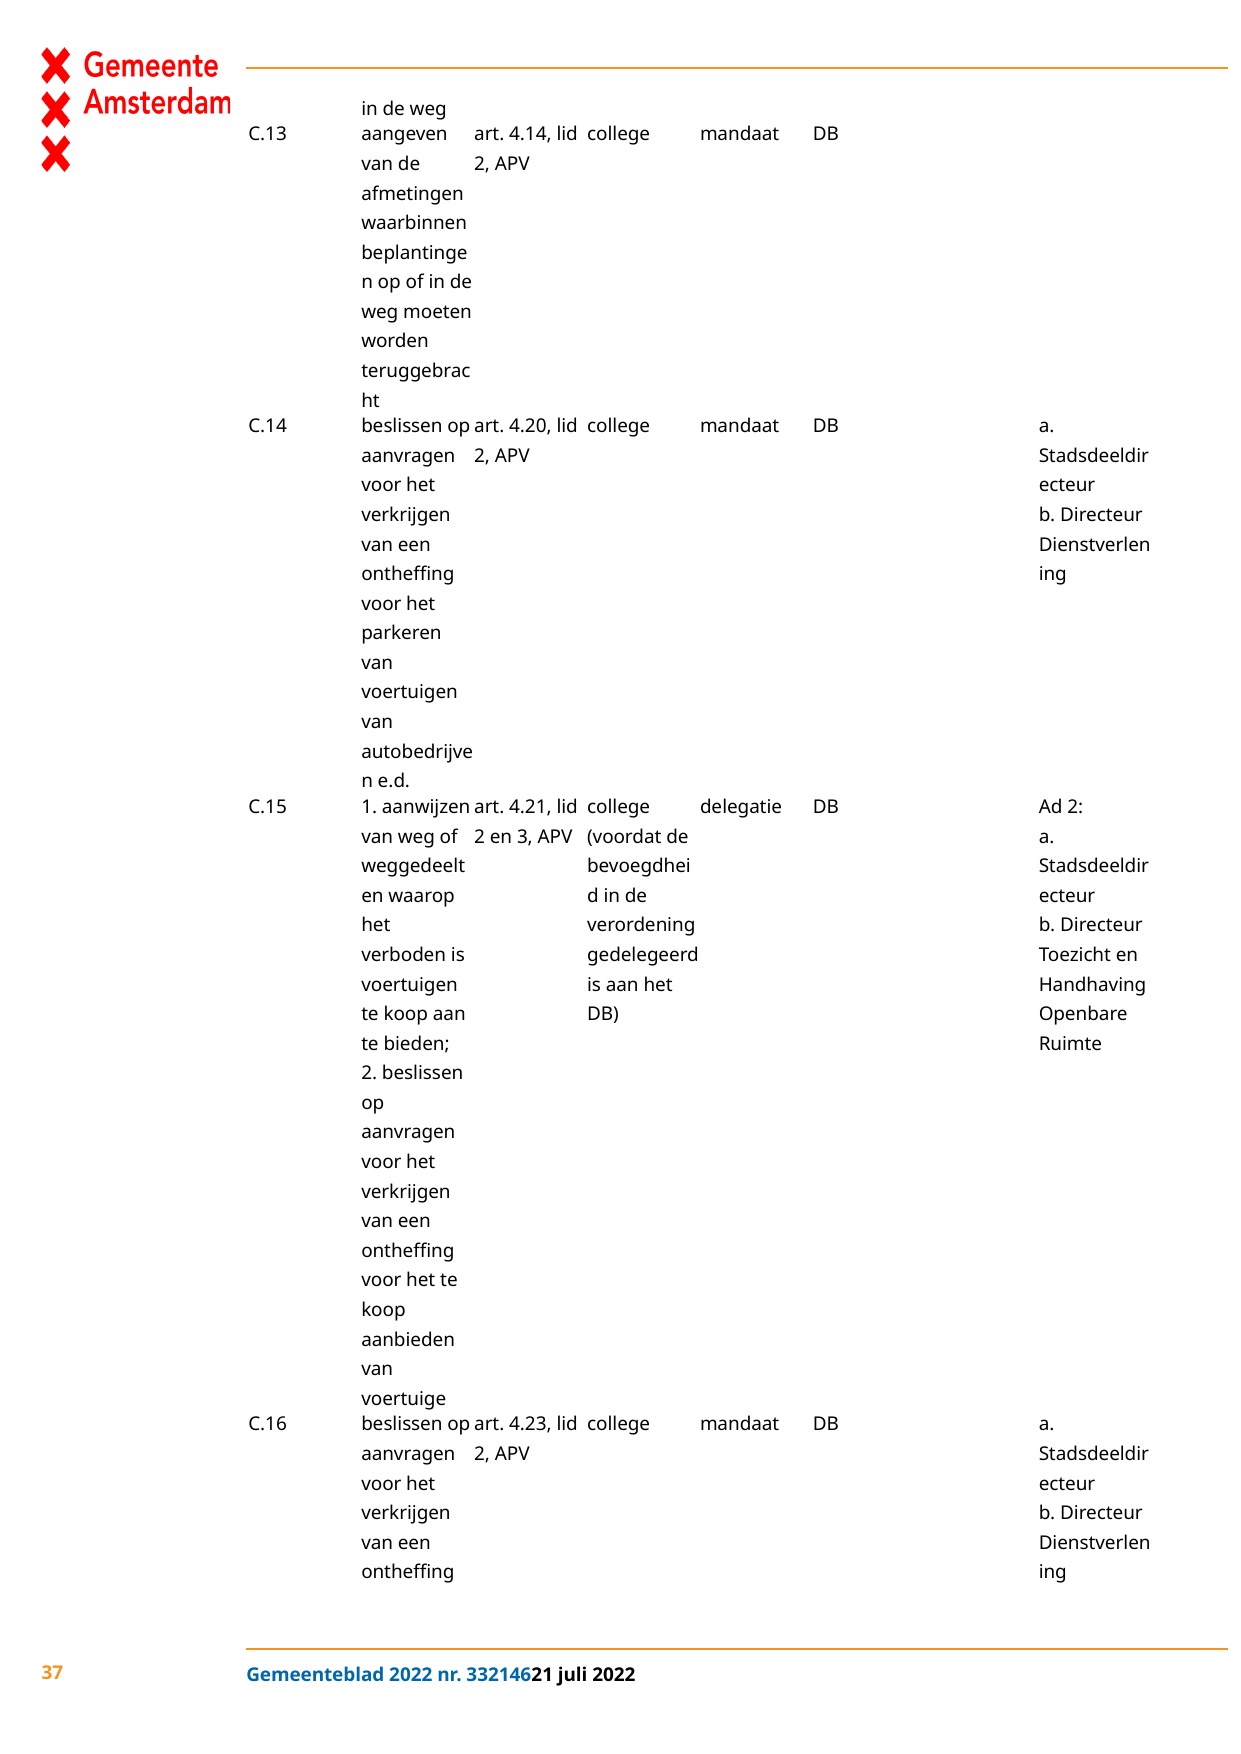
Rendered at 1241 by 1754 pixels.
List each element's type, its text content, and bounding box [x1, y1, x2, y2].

table_cell mandaat [700, 1411, 813, 1584]
table_cell [587, 95, 700, 121]
table_cell art. 4.20, lid 2, APV [474, 413, 587, 793]
table_cell C.13 [248, 121, 361, 412]
table_cell beslissen op aanvragen voor het verkrijgen van een ontheffing [361, 1411, 474, 1584]
table_cell a. Stadsdeeldirecteur b. Directeur Dienstverlening [1039, 413, 1152, 793]
table_cell DB [813, 121, 926, 412]
table_cell aangeven van de afmetingen waarbinnen beplantingen op of in de weg moeten worden teruggebracht [361, 121, 474, 412]
table_cell college (voordat de bevoegdheid in de verordening gedelegeerd is aan het DB) [587, 793, 700, 1411]
table_cell a. Stadsdeeldirecteur b. Directeur Dienstverlening [1039, 1411, 1152, 1584]
table_cell delegatie [700, 793, 813, 1411]
table_cell [813, 95, 926, 121]
table_cell [248, 95, 361, 121]
table_cell C.14 [248, 413, 361, 793]
table_cell C.15 [248, 793, 361, 1411]
table_cell [926, 413, 1038, 793]
table_cell Ad 2: a. Stadsdeeldirecteur b. Directeur Toezicht en Handhaving Openbare Ruimte [1039, 793, 1152, 1411]
table_cell [700, 95, 813, 121]
table_cell [926, 1411, 1038, 1584]
table_cell art. 4.14, lid 2, APV [474, 121, 587, 412]
table_cell DB [813, 793, 926, 1411]
table_cell [926, 95, 1038, 121]
table_cell [1039, 121, 1152, 412]
table_cell college [587, 1411, 700, 1584]
table_cell mandaat [700, 413, 813, 793]
table_cell mandaat [700, 121, 813, 412]
table_cell art. 4.21, lid 2 en 3, APV [474, 793, 587, 1411]
table_cell [1039, 95, 1152, 121]
table_cell [474, 95, 587, 121]
table_cell college [587, 121, 700, 412]
table_cell C.16 [248, 1411, 361, 1584]
table_cell college [587, 413, 700, 793]
table_cell DB [813, 413, 926, 793]
table_cell [926, 793, 1038, 1411]
picture [41, 47, 231, 172]
table_cell DB [813, 1411, 926, 1584]
table_cell [926, 121, 1038, 412]
table_cell in de weg [361, 95, 474, 121]
table_cell beslissen op aanvragen voor het verkrijgen van een ontheffing voor het parkeren van voertuigen van autobedrijven e.d. [361, 413, 474, 793]
table_cell art. 4.23, lid 2, APV [474, 1411, 587, 1584]
table_cell 1. aanwijzen van weg of weggedeelten waarop het verboden is voertuigen te koop aan te bieden; 2. beslissen op aanvragen voor het verkrijgen van een ontheffing voor het te koop aanbieden van voertuige [361, 793, 474, 1411]
